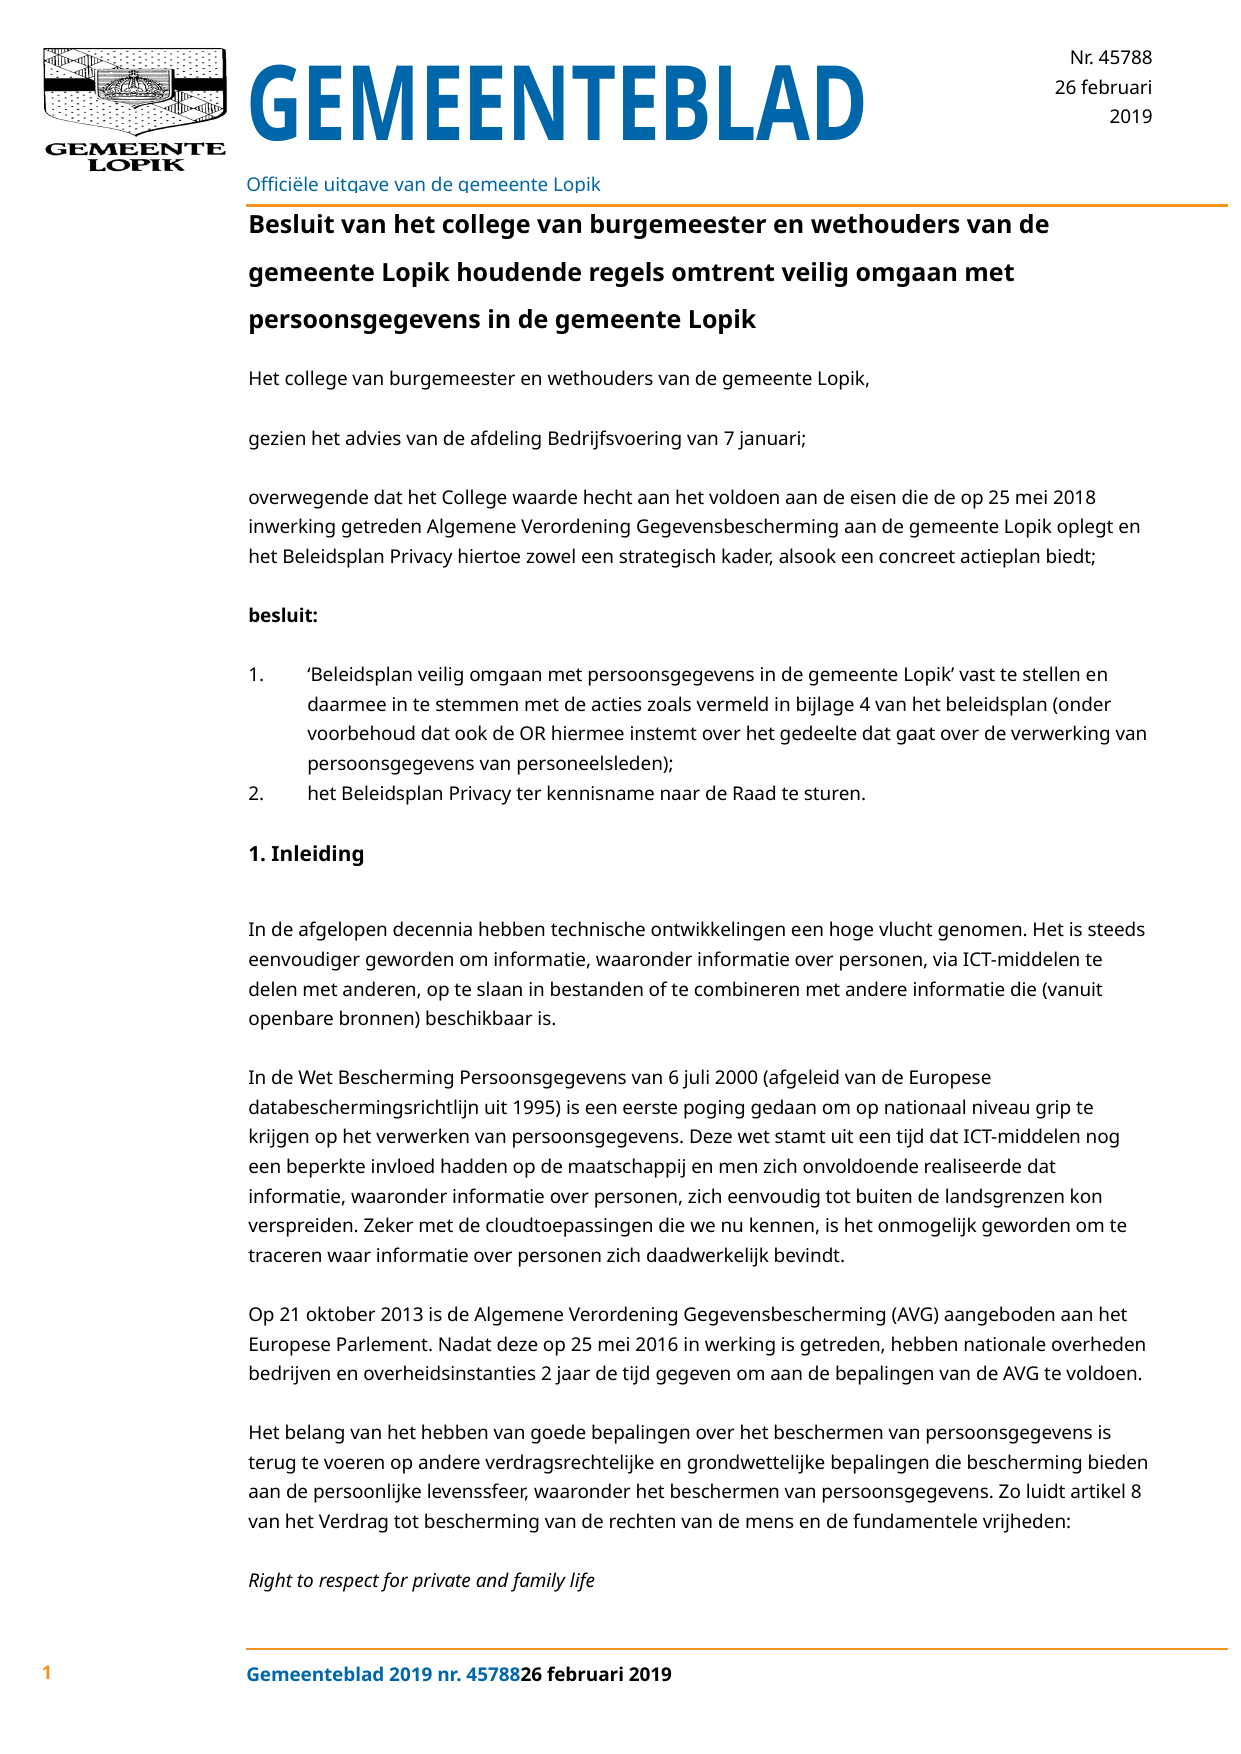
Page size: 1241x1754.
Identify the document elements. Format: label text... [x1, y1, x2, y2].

text Het college van burgemeester en wethouders van de gemeente Lopik, [248, 366, 1152, 391]
text besluit: [248, 602, 1152, 628]
text Right to respect for private and family life [248, 1567, 1152, 1593]
list het Beleidsplan Privacy ter kennisname naar de Raad te sturen. [248, 780, 1152, 805]
text Het belang van het hebben van goede bepalingen over het beschermen van persoonsgegevens is terug te voeren op andere verdragsrechtelijke en grondwettelijke bepalingen die bescherming bieden aan de persoonlijke levenssfeer, waaronder het beschermen van persoonsgegevens. Zo luidt artikel 8 van het Verdrag tot bescherming van de rechten van de mens en de fundamentele vrijheden: [248, 1419, 1152, 1534]
text In de afgelopen decennia hebben technische ontwikkelingen een hoge vlucht genomen. Het is steeds eenvoudiger geworden om informatie, waaronder informatie over personen, via ICT-middelen te delen met anderen, op te slaan in bestanden of te combineren met andere informatie die (vanuit openbare bronnen) beschikbaar is. [248, 917, 1152, 1031]
text In de Wet Bescherming Persoonsgegevens van 6 juli 2000 (afgeleid van de Europese databeschermingsrichtlijn uit 1995) is een eerste poging gedaan om op nationaal niveau grip te krijgen op het verwerken van persoonsgegevens. Deze wet stamt uit een tijd dat ICT-middelen nog een beperkte invloed hadden op de maatschappij en men zich onvoldoende realiseerde dat informatie, waaronder informatie over personen, zich eenvoudig tot buiten de landsgrenzen kon verspreiden. Zeker met de cloudtoepassingen die we nu kennen, is het onmogelijk geworden om te traceren waar informatie over personen zich daadwerkelijk bevindt. [248, 1064, 1152, 1268]
text overwegende dat het College waarde hecht aan het voldoen aan de eisen die de op 25 mei 2018 inwerking getreden Algemene Verordening Gegevensbescherming aan de gemeente Lopik oplegt en het Beleidsplan Privacy hiertoe zowel een strategisch kader, alsook een concreet actieplan biedt; [248, 484, 1152, 569]
text Besluit van het college van burgemeester en wethouders van de gemeente Lopik houdende regels omtrent veilig omgaan met persoonsgegevens in de gemeente Lopik [248, 207, 1152, 336]
list ‘Beleidsplan veilig omgaan met persoonsgegevens in de gemeente Lopik’ vast te stellen en daarmee in te stemmen met de acties zoals vermeld in bijlage 4 van het beleidsplan (onder voorbehoud dat ook de OR hiermee instemt over het gedeelte dat gaat over de verwerking van persoonsgegevens van personeelsleden); [248, 661, 1152, 776]
text Op 21 oktober 2013 is de Algemene Verordening Gegevensbescherming (AVG) aangeboden aan het Europese Parlement. Nadat deze op 25 mei 2016 in werking is getreden, hebben nationale overheden bedrijven en overheidsinstanties 2 jaar de tijd gegeven om aan de bepalingen van de AVG te voldoen. [248, 1301, 1152, 1386]
picture [41, 47, 231, 172]
text 1. Inleiding [248, 839, 1152, 867]
text gezien het advies van de afdeling Bedrijfsvoering van 7 januari; [248, 425, 1152, 450]
